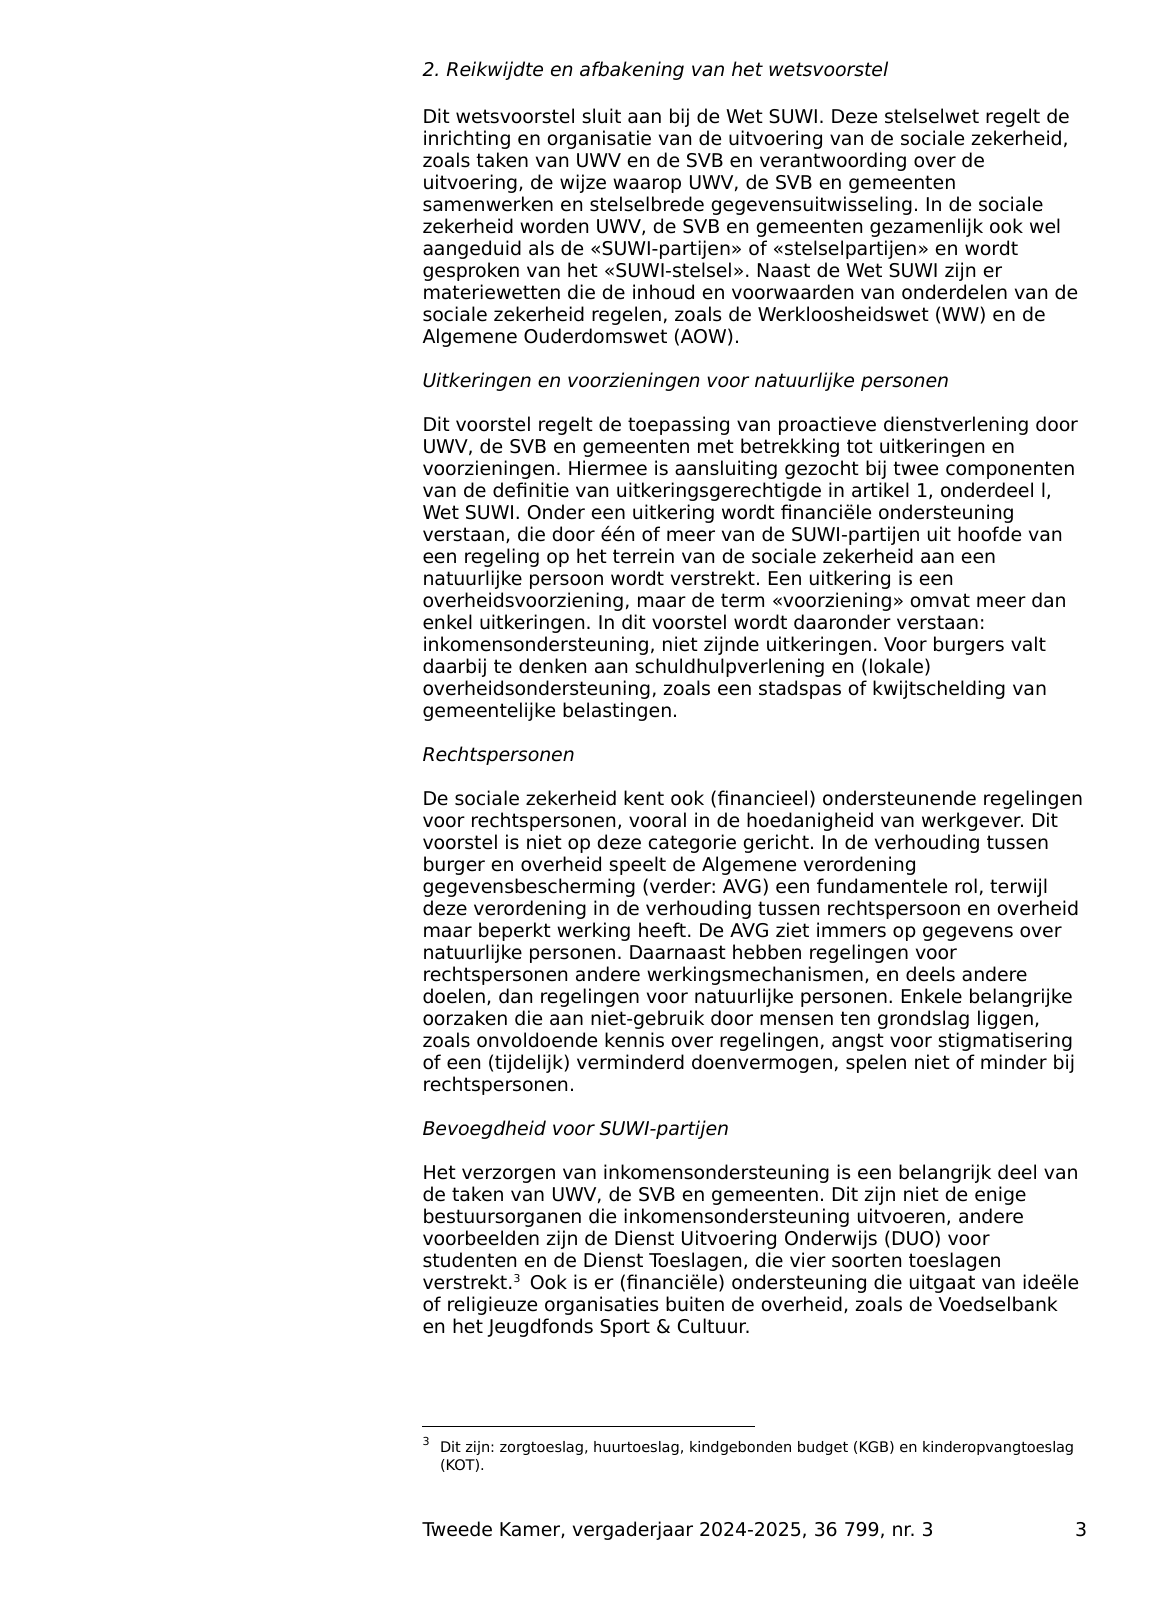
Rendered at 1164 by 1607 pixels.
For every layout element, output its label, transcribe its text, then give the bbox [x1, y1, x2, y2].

subtitle Uitkeringen en voorzieningen voor natuurlijke personen [422, 370, 1087, 392]
text Het verzorgen van inkomensondersteuning is een belangrijk deel van de taken van UWV, de SVB en gemeenten. Dit zijn niet de enige bestuursorganen die inkomensondersteuning uitvoeren, andere voorbeelden zijn de Dienst Uitvoering Onderwijs (DUO) voor studenten en de Dienst Toeslagen, die vier soorten toeslagen verstrekt. Ook is er (financiële) ondersteuning die uitgaat van ideële of religieuze organisaties buiten de overheid, zoals de Voedselbank en het Jeugdfonds Sport & Cultuur. [422, 1162, 1087, 1338]
subtitle Bevoegdheid voor SUWI-partijen [422, 1118, 1087, 1140]
subtitle 2. Reikwijdte en afbakening van het wetsvoorstel [422, 59, 1087, 81]
text De sociale zekerheid kent ook (financieel) ondersteunende regelingen voor rechtspersonen, vooral in de hoedanigheid van werkgever. Dit voorstel is niet op deze categorie gericht. In de verhouding tussen burger en overheid speelt de Algemene verordening gegevensbescherming (verder: AVG) een fundamentele rol, terwijl deze verordening in de verhouding tussen rechtspersoon en overheid maar beperkt werking heeft. De AVG ziet immers op gegevens over natuurlijke personen. Daarnaast hebben regelingen voor rechtspersonen andere werkingsmechanismen, en deels andere doelen, dan regelingen voor natuurlijke personen. Enkele belangrijke oorzaken die aan niet-gebruik door mensen ten grondslag liggen, zoals onvoldoende kennis over regelingen, angst voor stigmatisering of een (tijdelijk) verminderd doenvermogen, spelen niet of minder bij rechtspersonen. [422, 788, 1087, 1096]
text Dit zijn: zorgtoeslag, huurtoeslag, kindgebonden budget (KGB) en kinderopvangtoeslag (KOT). [422, 1435, 1087, 1474]
subtitle Rechtspersonen [422, 744, 1087, 766]
text Dit wetsvoorstel sluit aan bij de Wet SUWI. Deze stelselwet regelt de inrichting en organisatie van de uitvoering van de sociale zekerheid, zoals taken van UWV en de SVB en verantwoording over de uitvoering, de wijze waarop UWV, de SVB en gemeenten samenwerken en stelselbrede gegevensuitwisseling. In de sociale zekerheid worden UWV, de SVB en gemeenten gezamenlijk ook wel aangeduid als de «SUWI-partijen» of «stelselpartijen» en wordt gesproken van het «SUWI-stelsel». Naast de Wet SUWI zijn er materiewetten die de inhoud en voorwaarden van onderdelen van de sociale zekerheid regelen, zoals de Werkloosheidswet (WW) en de Algemene Ouderdomswet (AOW). [422, 106, 1087, 348]
text Dit voorstel regelt de toepassing van proactieve dienstverlening door UWV, de SVB en gemeenten met betrekking tot uitkeringen en voorzieningen. Hiermee is aansluiting gezocht bij twee componenten van de definitie van uitkeringsgerechtigde in artikel 1, onderdeel l, Wet SUWI. Onder een uitkering wordt financiële ondersteuning verstaan, die door één of meer van de SUWI-partijen uit hoofde van een regeling op het terrein van de sociale zekerheid aan een natuurlijke persoon wordt verstrekt. Een uitkering is een overheidsvoorziening, maar de term «voorziening» omvat meer dan enkel uitkeringen. In dit voorstel wordt daaronder verstaan: inkomensondersteuning, niet zijnde uitkeringen. Voor burgers valt daarbij te denken aan schuldhulpverlening en (lokale) overheidsondersteuning, zoals een stadspas of kwijtschelding van gemeentelijke belastingen. [422, 414, 1087, 722]
